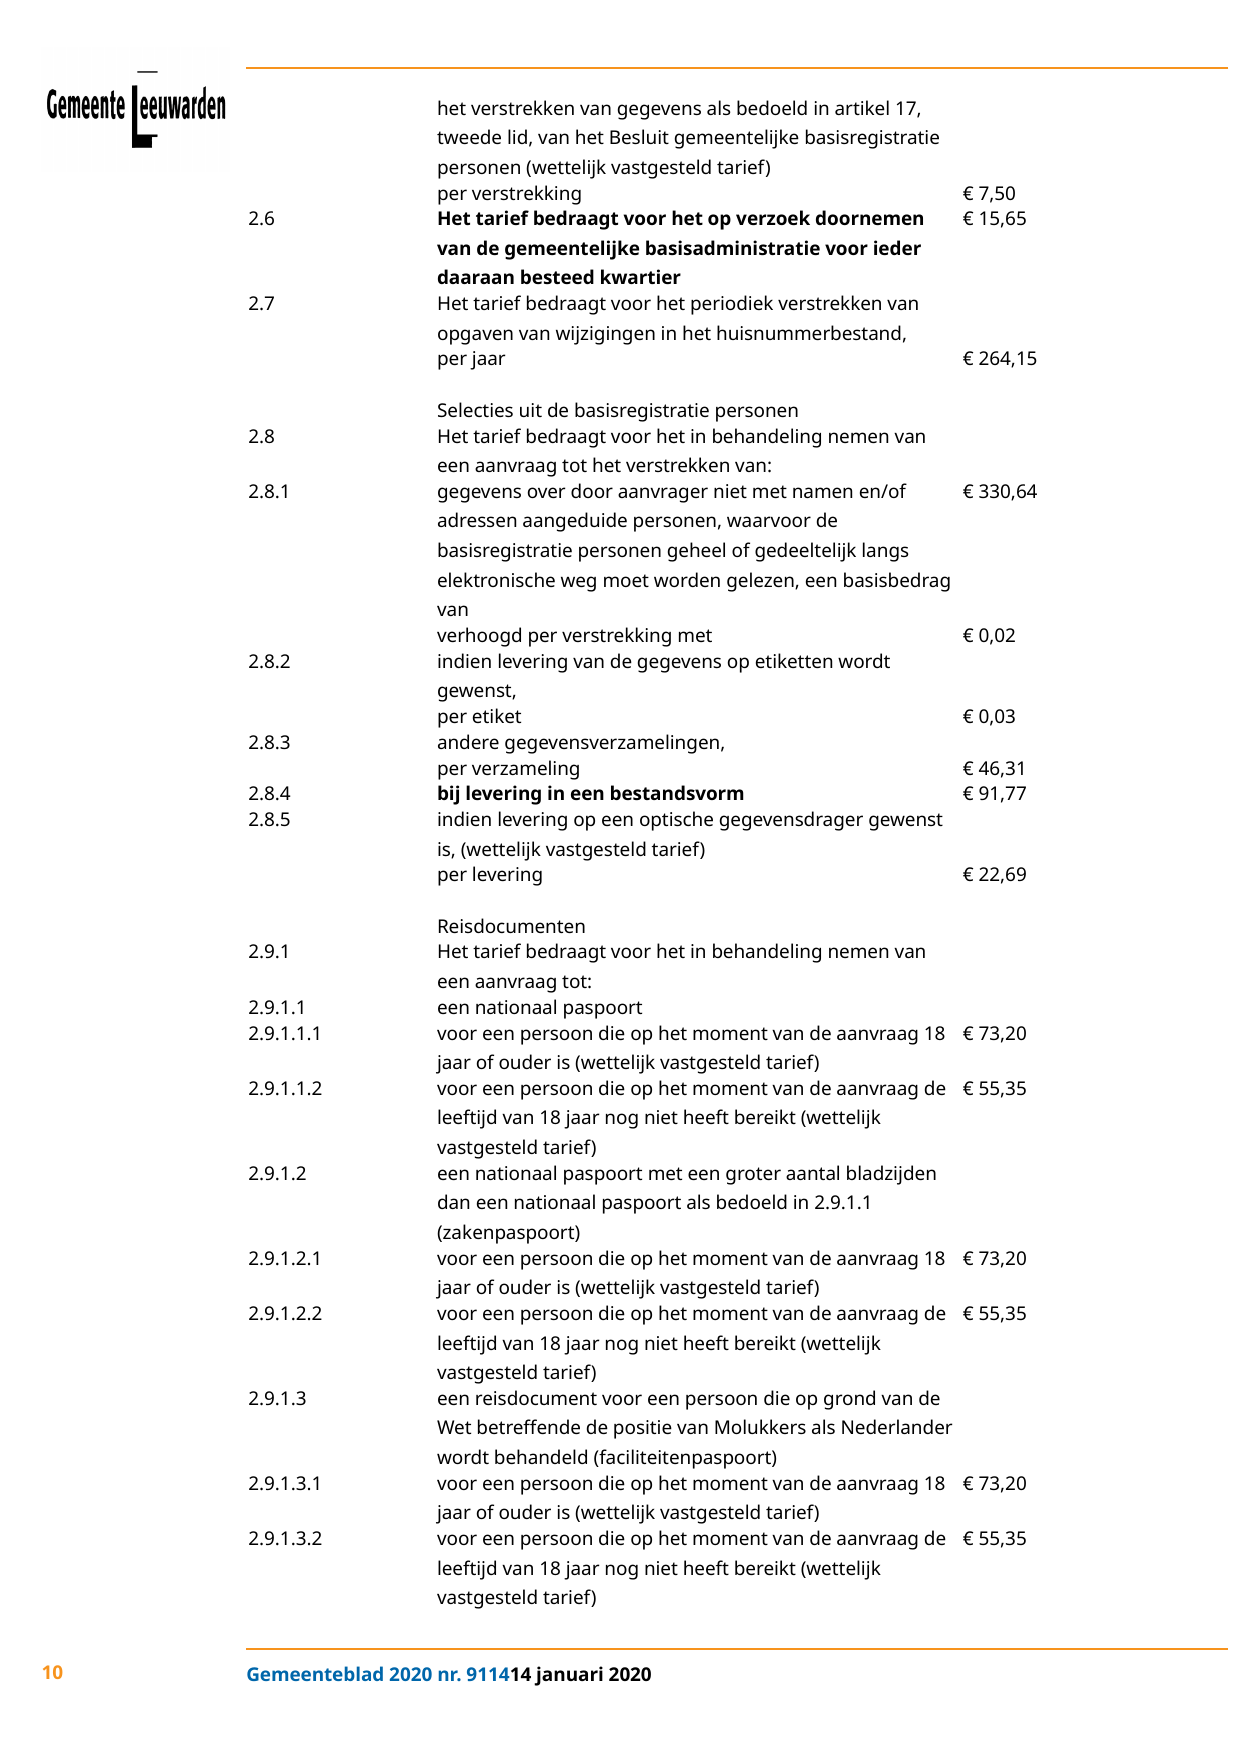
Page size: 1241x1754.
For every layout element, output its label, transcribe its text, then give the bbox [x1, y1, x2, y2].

table_cell 2.8.2 [248, 648, 437, 703]
table_cell per verzameling [437, 755, 963, 780]
table_cell per jaar [437, 346, 963, 371]
table_cell [963, 371, 1152, 397]
table_cell [963, 1160, 1152, 1245]
table_cell per verstrekking [437, 180, 963, 205]
table_cell [248, 887, 437, 913]
table_cell gegevens over door aanvrager niet met namen en/of adressen aangeduide personen, waarvoor de basisregistratie personen geheel of gedeeltelijk langs elektronische weg moet worden gelezen, een basisbedrag van [437, 478, 963, 622]
table_cell het verstrekken van gegevens als bedoeld in artikel 17, tweede lid, van het Besluit gemeentelijke basisregistratie personen (wettelijk vastgesteld tarief) [437, 95, 963, 180]
table_cell € 73,20 [963, 1245, 1152, 1300]
table_cell € 46,31 [963, 755, 1152, 780]
table_cell verhoogd per verstrekking met [437, 622, 963, 648]
table_cell € 55,35 [963, 1300, 1152, 1385]
table_cell [248, 371, 437, 397]
table_cell 2.8.3 [248, 729, 437, 755]
table_cell indien levering op een optische gegevensdrager gewenst is, (wettelijk vastgesteld tarief) [437, 806, 963, 861]
table_cell voor een persoon die op het moment van de aanvraag de leeftijd van 18 jaar nog niet heeft bereikt (wettelijk vastgesteld tarief) [437, 1075, 963, 1160]
table_cell [437, 887, 963, 913]
table_cell 2.9.1.3.1 [248, 1470, 437, 1525]
table_cell [963, 887, 1152, 913]
table_cell € 55,35 [963, 1075, 1152, 1160]
table_cell een reisdocument voor een persoon die op grond van de Wet betreffende de positie van Molukkers als Nederlander wordt behandeld (faciliteitenpaspoort) [437, 1385, 963, 1470]
table_cell 2.8 [248, 423, 437, 478]
table_cell € 7,50 [963, 180, 1152, 205]
table_cell indien levering van de gegevens op etiketten wordt gewenst, [437, 648, 963, 703]
table_cell € 91,77 [963, 780, 1152, 806]
table_cell Het tarief bedraagt voor het periodiek verstrekken van opgaven van wijzigingen in het huisnummerbestand, [437, 290, 963, 346]
table_cell 2.9.1.2.1 [248, 1245, 437, 1300]
table_cell € 330,64 [963, 478, 1152, 622]
table_cell een nationaal paspoort met een groter aantal bladzijden dan een nationaal paspoort als bedoeld in 2.9.1.1 (zakenpaspoort) [437, 1160, 963, 1245]
table_cell [963, 913, 1152, 939]
table_cell [248, 755, 437, 780]
table_cell [963, 1385, 1152, 1470]
table_cell [963, 423, 1152, 478]
table_cell Het tarief bedraagt voor het in behandeling nemen van een aanvraag tot het verstrekken van: [437, 423, 963, 478]
table_cell Het tarief bedraagt voor het op verzoek doornemen van de gemeentelijke basisadministratie voor ieder daaraan besteed kwartier [437, 205, 963, 290]
table_cell € 73,20 [963, 1020, 1152, 1075]
table_cell € 73,20 [963, 1470, 1152, 1525]
table_cell 2.9.1.1 [248, 994, 437, 1020]
table_cell [963, 95, 1152, 180]
table_cell [248, 703, 437, 729]
table_cell [963, 397, 1152, 423]
table_cell [248, 95, 437, 180]
table_cell 2.9.1.1.2 [248, 1075, 437, 1160]
table_cell 2.9.1.2.2 [248, 1300, 437, 1385]
table_cell voor een persoon die op het moment van de aanvraag 18 jaar of ouder is (wettelijk vastgesteld tarief) [437, 1470, 963, 1525]
table_cell [248, 622, 437, 648]
table_cell [248, 346, 437, 371]
table_cell Het tarief bedraagt voor het in behandeling nemen van een aanvraag tot: [437, 939, 963, 994]
table_cell voor een persoon die op het moment van de aanvraag de leeftijd van 18 jaar nog niet heeft bereikt (wettelijk vastgesteld tarief) [437, 1525, 963, 1610]
table_cell [963, 994, 1152, 1020]
table_cell voor een persoon die op het moment van de aanvraag 18 jaar of ouder is (wettelijk vastgesteld tarief) [437, 1245, 963, 1300]
table_cell per etiket [437, 703, 963, 729]
table_cell 2.7 [248, 290, 437, 346]
table_cell [963, 806, 1152, 861]
table_cell € 264,15 [963, 346, 1152, 371]
table_cell [248, 180, 437, 205]
table_cell [248, 913, 437, 939]
table_cell [437, 371, 963, 397]
table_cell 2.6 [248, 205, 437, 290]
table_cell 2.9.1.3.2 [248, 1525, 437, 1610]
table_cell Reisdocumenten [437, 913, 963, 939]
table_cell 2.8.5 [248, 806, 437, 861]
table_cell 2.8.4 [248, 780, 437, 806]
table_cell [248, 861, 437, 887]
table_cell € 15,65 [963, 205, 1152, 290]
table_cell [963, 290, 1152, 346]
table_cell € 0,02 [963, 622, 1152, 648]
table_cell bij levering in een bestandsvorm [437, 780, 963, 806]
table_cell [963, 729, 1152, 755]
table_cell Selecties uit de basisregistratie personen [437, 397, 963, 423]
table_cell [963, 648, 1152, 703]
table_cell voor een persoon die op het moment van de aanvraag 18 jaar of ouder is (wettelijk vastgesteld tarief) [437, 1020, 963, 1075]
table_cell [248, 397, 437, 423]
table_cell € 22,69 [963, 861, 1152, 887]
table_cell andere gegevensverzamelingen, [437, 729, 963, 755]
picture [41, 47, 231, 172]
table_cell 2.9.1.2 [248, 1160, 437, 1245]
table_cell € 0,03 [963, 703, 1152, 729]
table_cell [963, 939, 1152, 994]
table_cell een nationaal paspoort [437, 994, 963, 1020]
table_cell 2.9.1 [248, 939, 437, 994]
table_cell 2.9.1.1.1 [248, 1020, 437, 1075]
table_cell per levering [437, 861, 963, 887]
table_cell € 55,35 [963, 1525, 1152, 1610]
table_cell 2.8.1 [248, 478, 437, 622]
table_cell 2.9.1.3 [248, 1385, 437, 1470]
table_cell voor een persoon die op het moment van de aanvraag de leeftijd van 18 jaar nog niet heeft bereikt (wettelijk vastgesteld tarief) [437, 1300, 963, 1385]
